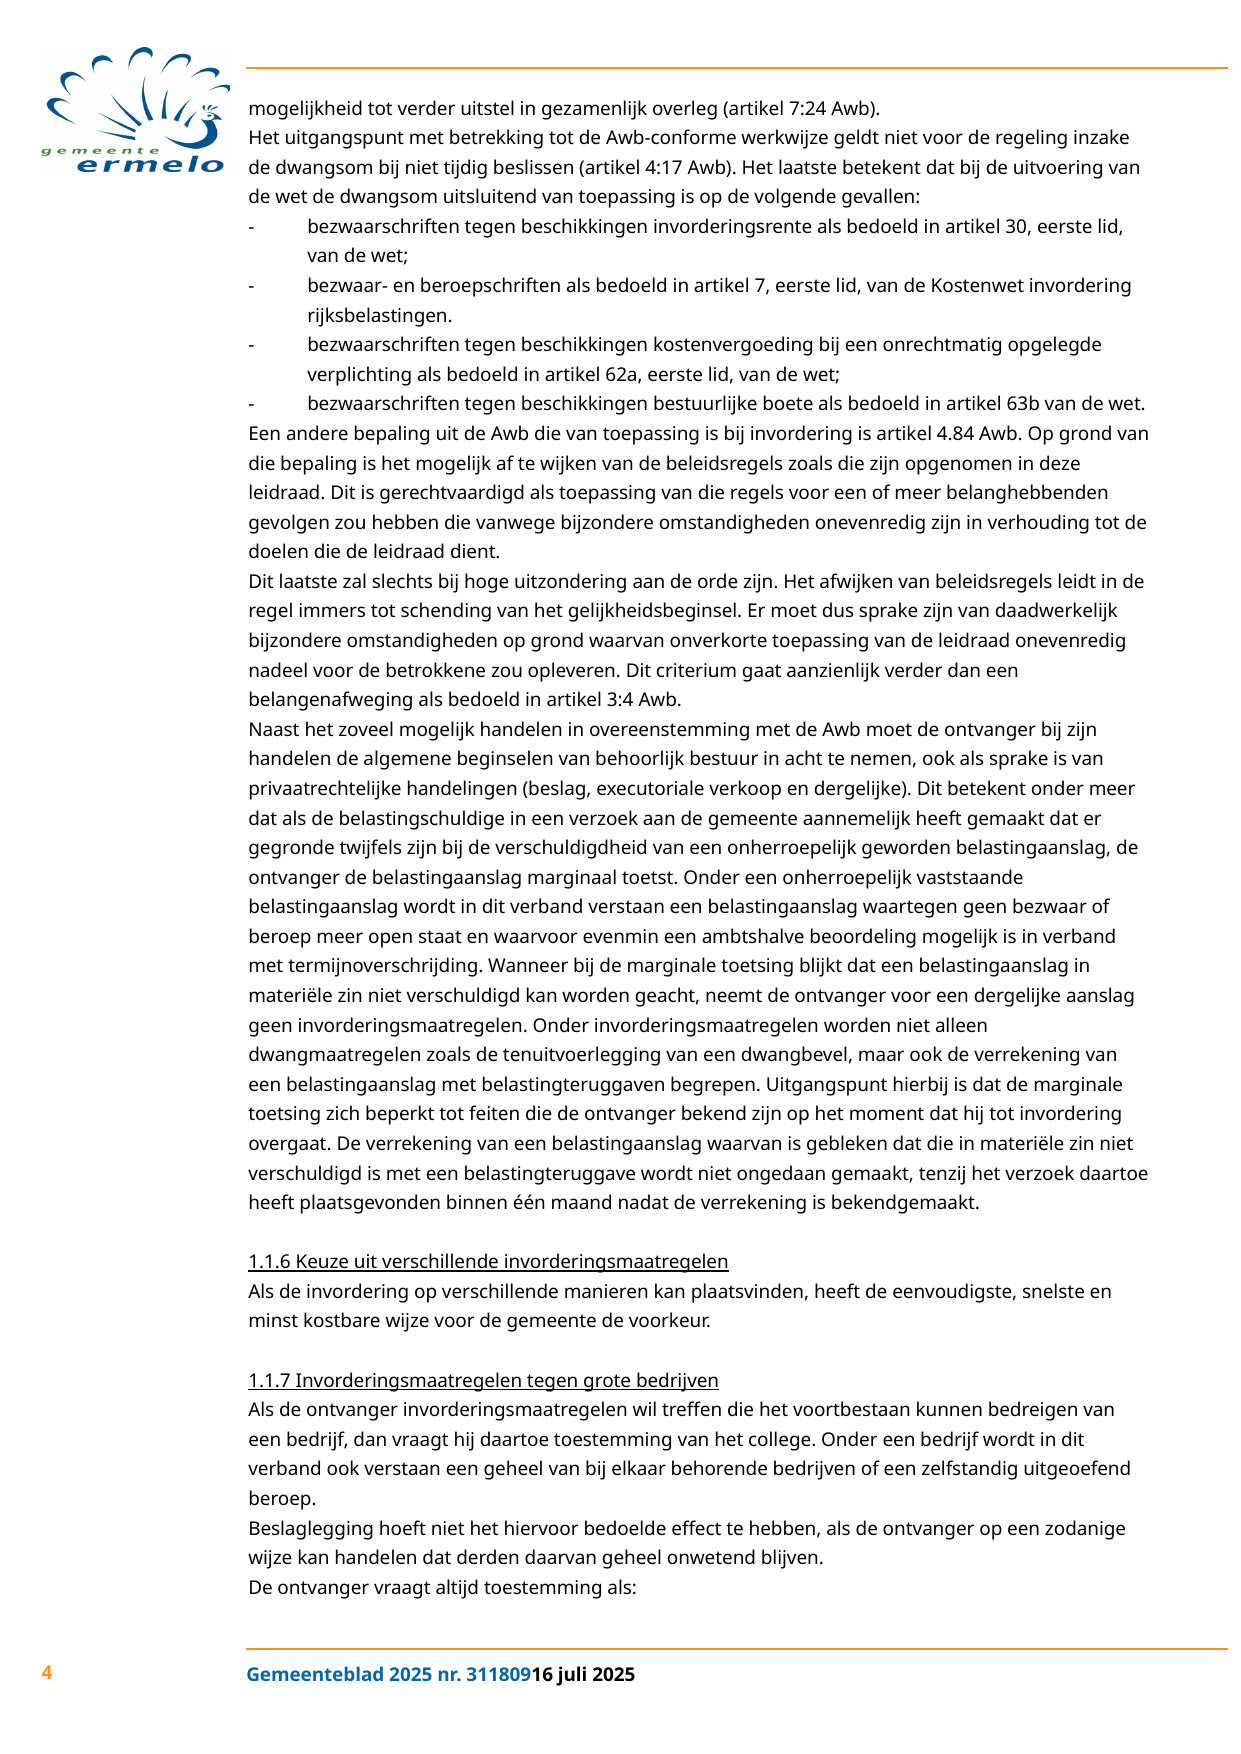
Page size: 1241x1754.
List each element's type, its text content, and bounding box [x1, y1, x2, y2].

text Dit laatste zal slechts bij hoge uitzondering aan de orde zijn. Het afwijken van beleidsregels leidt in de regel immers tot schending van het gelijkheidsbeginsel. Er moet dus sprake zijn van daadwerkelijk bijzondere omstandigheden op grond waarvan onverkorte toepassing van de leidraad onevenredig nadeel voor de betrokkene zou opleveren. Dit criterium gaat aanzienlijk verder dan een belangenafweging als bedoeld in artikel 3:4 Awb. [248, 568, 1152, 712]
list bezwaarschriften tegen beschikkingen invorderingsrente als bedoeld in artikel 30, eerste lid, van de wet; [248, 213, 1152, 268]
text 1.1.7 Invorderingsmaatregelen tegen grote bedrijven [248, 1367, 1152, 1393]
text Beslaglegging hoeft niet het hiervoor bedoelde effect te hebben, als de ontvanger op een zodanige wijze kan handelen dat derden daarvan geheel onwetend blijven. [248, 1515, 1152, 1570]
text mogelijkheid tot verder uitstel in gezamenlijk overleg (artikel 7:24 Awb). [248, 95, 1152, 121]
text Naast het zoveel mogelijk handelen in overeenstemming met de Awb moet de ontvanger bij zijn handelen de algemene beginselen van behoorlijk bestuur in acht te nemen, ook als sprake is van privaatrechtelijke handelingen (beslag, executoriale verkoop en dergelijke). Dit betekent onder meer dat als de belastingschuldige in een verzoek aan de gemeente aannemelijk heeft gemaakt dat er gegronde twijfels zijn bij de verschuldigdheid van een onherroepelijk geworden belastingaanslag, de ontvanger de belastingaanslag marginaal toetst. Onder een onherroepelijk vaststaande belastingaanslag wordt in dit verband verstaan een belastingaanslag waartegen geen bezwaar of beroep meer open staat en waarvoor evenmin een ambtshalve beoordeling mogelijk is in verband met termijnoverschrijding. Wanneer bij de marginale toetsing blijkt dat een belastingaanslag in materiële zin niet verschuldigd kan worden geacht, neemt de ontvanger voor een dergelijke aanslag geen invorderingsmaatregelen. Onder invorderingsmaatregelen worden niet alleen dwangmaatregelen zoals de tenuitvoerlegging van een dwangbevel, maar ook de verrekening van een belastingaanslag met belastingteruggaven begrepen. Uitgangspunt hierbij is dat de marginale toetsing zich beperkt tot feiten die de ontvanger bekend zijn op het moment dat hij tot invordering overgaat. De verrekening van een belastingaanslag waarvan is gebleken dat die in materiële zin niet verschuldigd is met een belastingteruggave wordt niet ongedaan gemaakt, tenzij het verzoek daartoe heeft plaatsgevonden binnen één maand nadat de verrekening is bekendgemaakt. [248, 716, 1152, 1215]
text De ontvanger vraagt altijd toestemming als: [248, 1574, 1152, 1600]
text 1.1.6 Keuze uit verschillende invorderingsmaatregelen [248, 1248, 1152, 1274]
text Een andere bepaling uit de Awb die van toepassing is bij invordering is artikel 4.84 Awb. Op grond van die bepaling is het mogelijk af te wijken van de beleidsregels zoals die zijn opgenomen in deze leidraad. Dit is gerechtvaardigd als toepassing van die regels voor een of meer belanghebbenden gevolgen zou hebben die vanwege bijzondere omstandigheden onevenredig zijn in verhouding tot de doelen die de leidraad dient. [248, 420, 1152, 564]
text Het uitgangspunt met betrekking tot de Awb-conforme werkwijze geldt niet voor de regeling inzake de dwangsom bij niet tijdig beslissen (artikel 4:17 Awb). Het laatste betekent dat bij de uitvoering van de wet de dwangsom uitsluitend van toepassing is op de volgende gevallen: [248, 124, 1152, 209]
picture [41, 47, 231, 172]
list bezwaarschriften tegen beschikkingen bestuurlijke boete als bedoeld in artikel 63b van de wet. [248, 391, 1152, 416]
text Als de ontvanger invorderingsmaatregelen wil treffen die het voortbestaan kunnen bedreigen van een bedrijf, dan vraagt hij daartoe toestemming van het college. Onder een bedrijf wordt in dit verband ook verstaan een geheel van bij elkaar behorende bedrijven of een zelfstandig uitgeoefend beroep. [248, 1396, 1152, 1511]
text Als de invordering op verschillende manieren kan plaatsvinden, heeft de eenvoudigste, snelste en minst kostbare wijze voor de gemeente de voorkeur. [248, 1278, 1152, 1333]
list bezwaarschriften tegen beschikkingen kostenvergoeding bij een onrechtmatig opgelegde verplichting als bedoeld in artikel 62a, eerste lid, van de wet; [248, 331, 1152, 387]
list bezwaar- en beroepschriften als bedoeld in artikel 7, eerste lid, van de Kostenwet invordering rijksbelastingen. [248, 272, 1152, 328]
